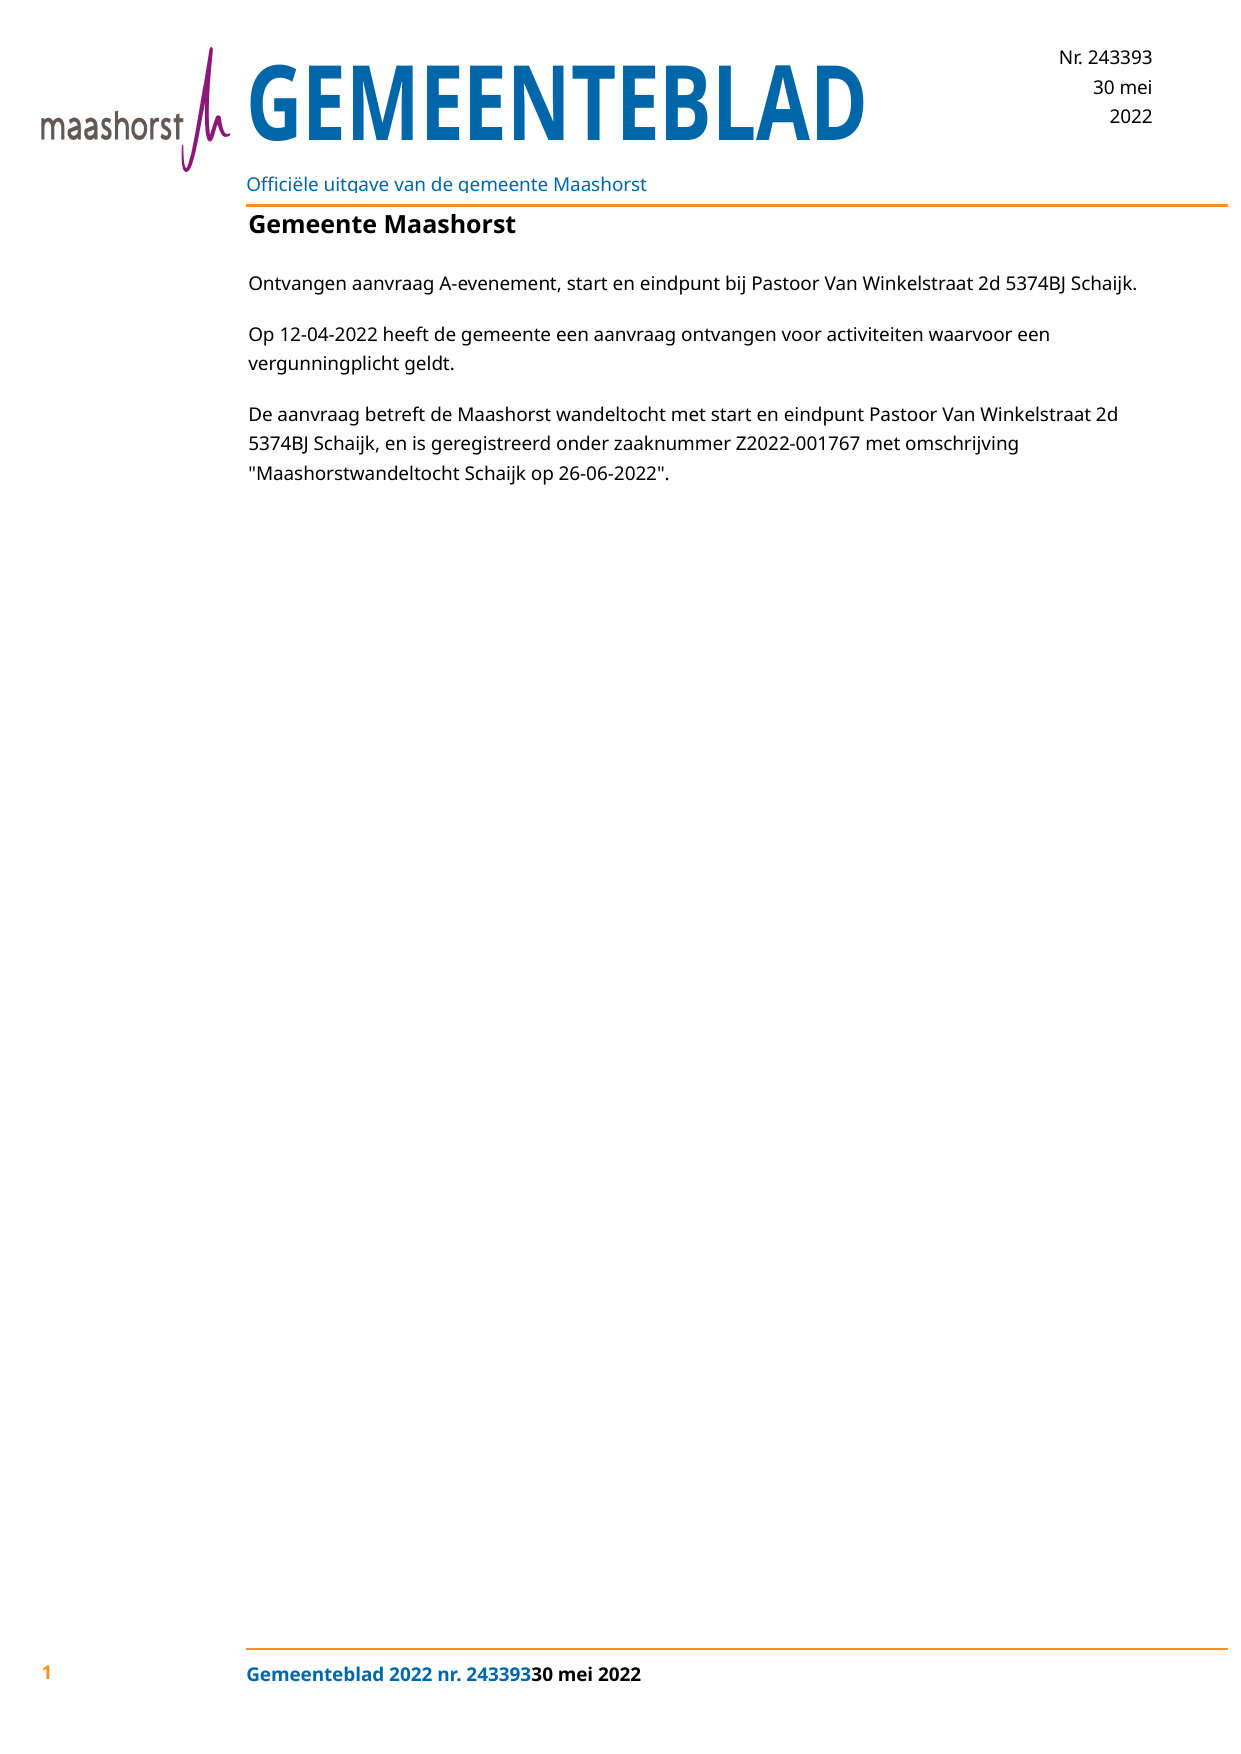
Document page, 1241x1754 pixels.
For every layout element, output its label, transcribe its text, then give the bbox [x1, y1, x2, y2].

text Ontvangen aanvraag A-evenement, start en eindpunt bij Pastoor Van Winkelstraat 2d 5374BJ Schaijk. [248, 270, 1152, 296]
text De aanvraag betreft de Maashorst wandeltocht met start en eindpunt Pastoor Van Winkelstraat 2d 5374BJ Schaijk, en is geregistreerd onder zaaknummer Z2022-001767 met omschrijving "Maashorstwandeltocht Schaijk op 26-06-2022". [248, 401, 1152, 486]
text Op 12-04-2022 heeft de gemeente een aanvraag ontvangen voor activiteiten waarvoor een vergunningplicht geldt. [248, 321, 1152, 376]
text Gemeente Maashorst [248, 207, 1152, 241]
picture [41, 47, 231, 172]
